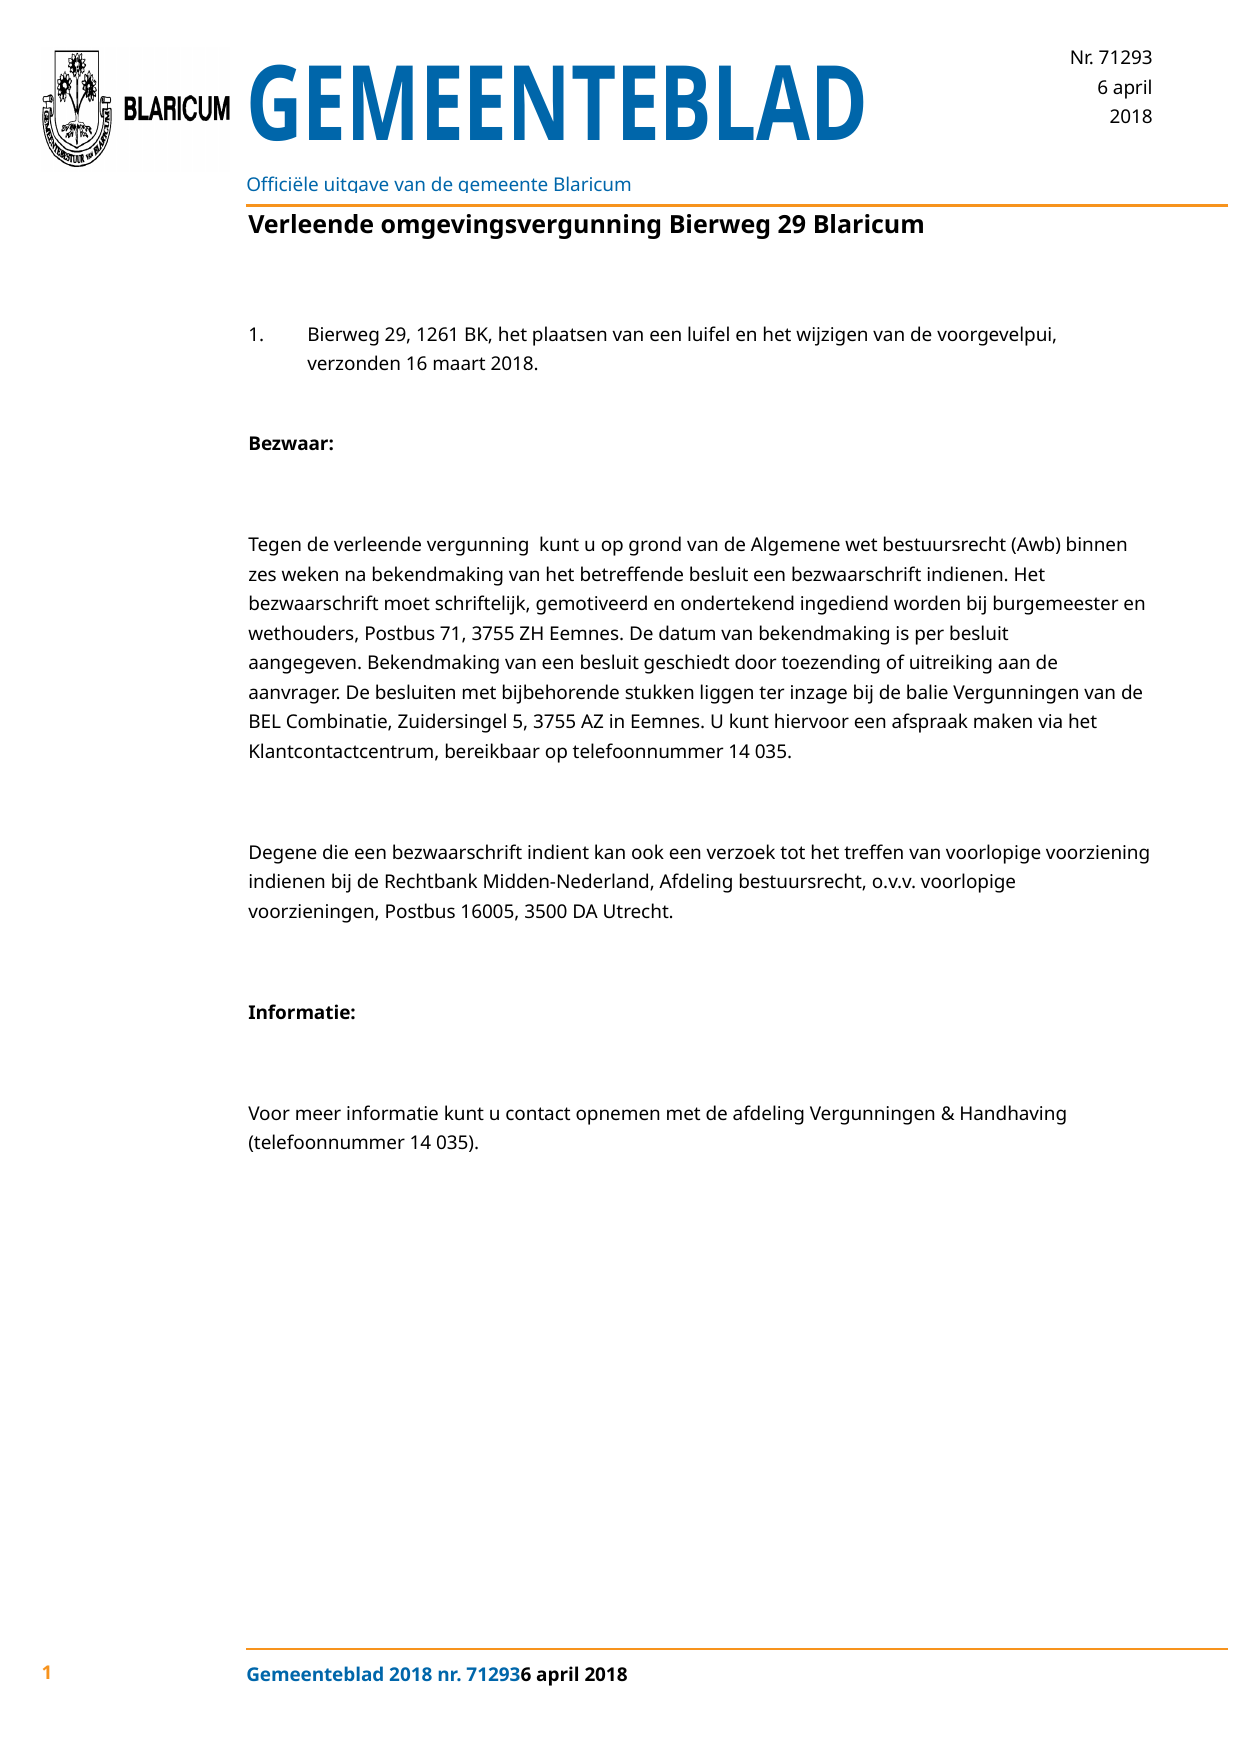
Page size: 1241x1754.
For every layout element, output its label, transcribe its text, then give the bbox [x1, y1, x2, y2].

text Voor meer informatie kunt u contact opnemen met de afdeling Vergunningen & Handhaving (telefoonnummer 14 035). [248, 1100, 1152, 1155]
text Degene die een bezwaarschrift indient kan ook een verzoek tot het treffen van voorlopige voorziening indienen bij de Rechtbank Midden-Nederland, Afdeling bestuursrecht, o.v.v. voorlopige voorzieningen, Postbus 16005, 3500 DA Utrecht. [248, 839, 1152, 924]
text Tegen de verleende vergunning kunt u op grond van de Algemene wet bestuursrecht (Awb) binnen zes weken na bekendmaking van het betreffende besluit een bezwaarschrift indienen. Het bezwaarschrift moet schriftelijk, gemotiveerd en ondertekend ingediend worden bij burgemeester en wethouders, Postbus 71, 3755 ZH Eemnes. De datum van bekendmaking is per besluit aangegeven. Bekendmaking van een besluit geschiedt door toezending of uitreiking aan de aanvrager. De besluiten met bijbehorende stukken liggen ter inzage bij de balie Vergunningen van de BEL Combinatie, Zuidersingel 5, 3755 AZ in Eemnes. U kunt hiervoor een afspraak maken via het Klantcontactcentrum, bereikbaar op telefoonnummer 14 035. [248, 531, 1152, 764]
text Informatie: [248, 999, 1152, 1025]
text Verleende omgevingsvergunning Bierweg 29 Blaricum [248, 207, 1152, 241]
picture [41, 47, 231, 172]
text Bezwaar: [248, 430, 1152, 456]
list Bierweg 29, 1261 BK, het plaatsen van een luifel en het wijzigen van de voorgevelpui, verzonden 16 maart 2018. [248, 321, 1152, 376]
